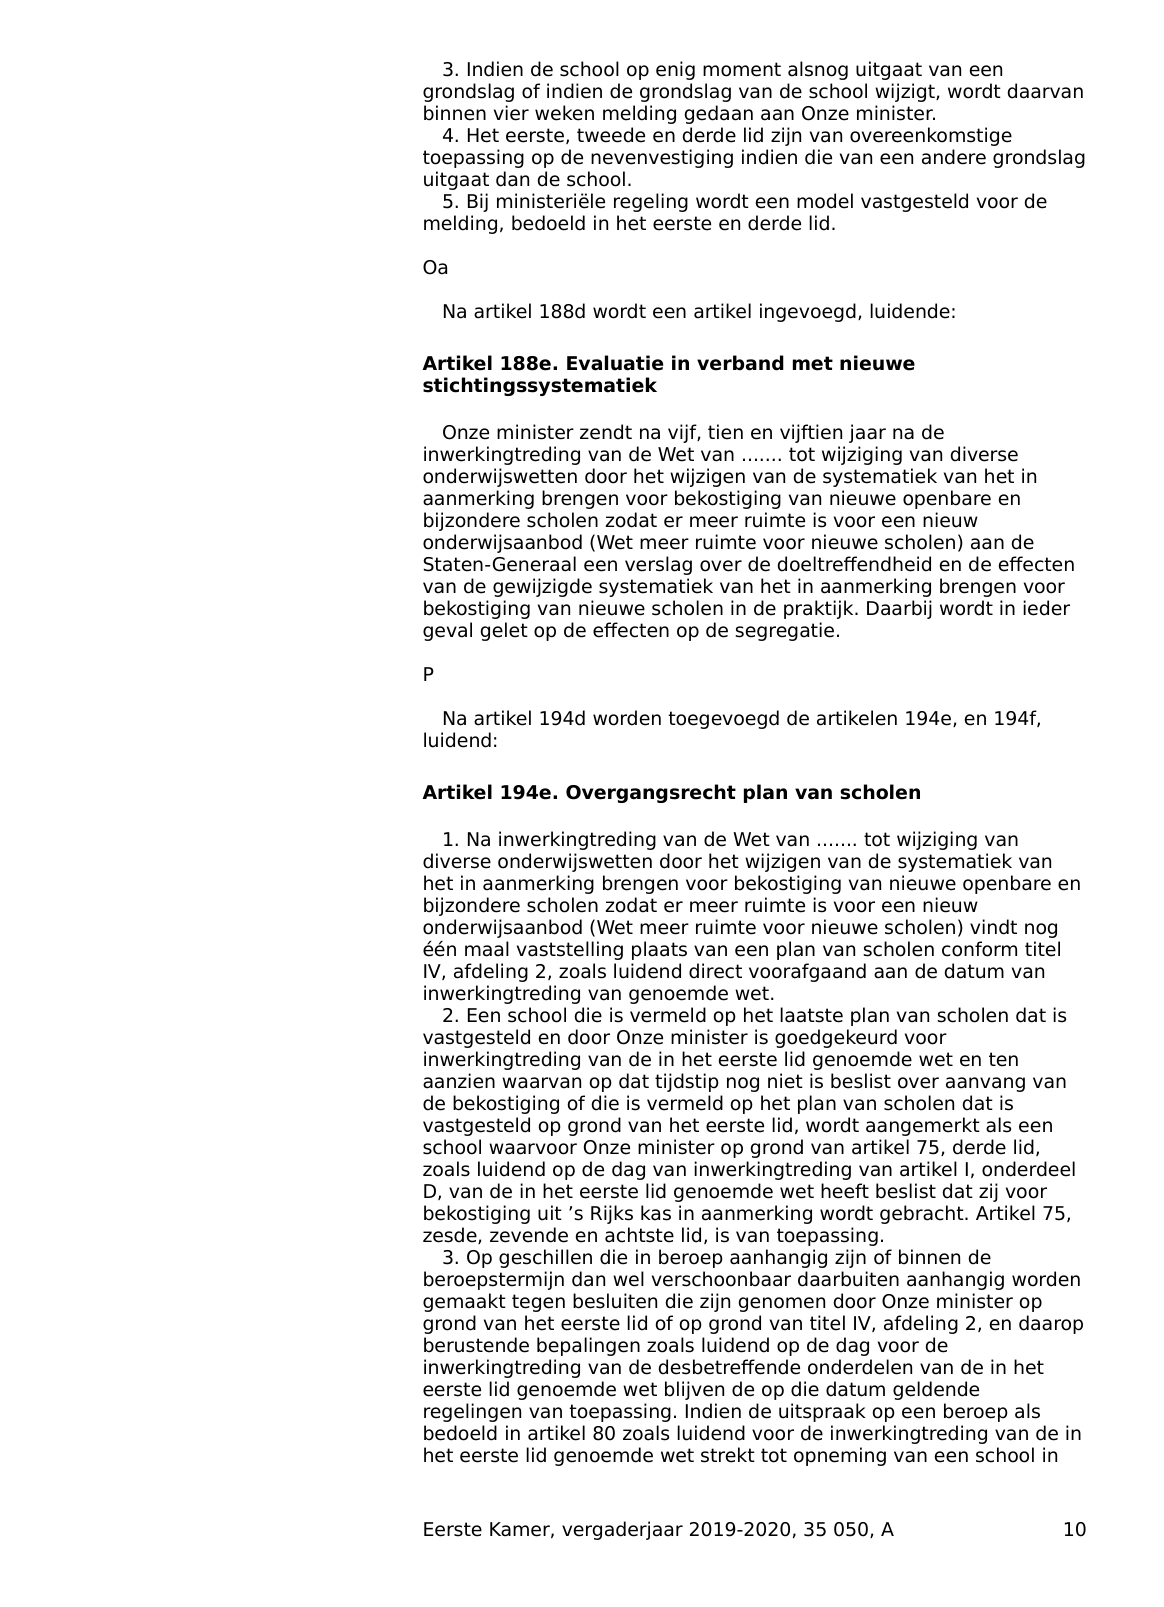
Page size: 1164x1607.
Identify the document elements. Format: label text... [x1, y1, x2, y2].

text Onze minister zendt na vijf, tien en vijftien jaar na de inwerkingtreding van de Wet van ....... tot wijziging van diverse onderwijswetten door het wijzigen van de systematiek van het in aanmerking brengen voor bekostiging van nieuwe openbare en bijzondere scholen zodat er meer ruimte is voor een nieuw onderwijsaanbod (Wet meer ruimte voor nieuwe scholen) aan de Staten-Generaal een verslag over de doeltreffendheid en de effecten van de gewijzigde systematiek van het in aanmerking brengen voor bekostiging van nieuwe scholen in de praktijk. Daarbij wordt in ieder geval gelet op de effecten op de segregatie. [422, 422, 1087, 642]
text P [422, 664, 1087, 686]
text Na artikel 188d wordt een artikel ingevoegd, luidende: [422, 301, 1087, 323]
text 1. Na inwerkingtreding van de Wet van ....... tot wijziging van diverse onderwijswetten door het wijzigen van de systematiek van het in aanmerking brengen voor bekostiging van nieuwe openbare en bijzondere scholen zodat er meer ruimte is voor een nieuw onderwijsaanbod (Wet meer ruimte voor nieuwe scholen) vindt nog één maal vaststelling plaats van een plan van scholen conform titel IV, afdeling 2, zoals luidend direct voorafgaand aan de datum van inwerkingtreding van genoemde wet. [422, 829, 1087, 1005]
text 5. Bij ministeriële regeling wordt een model vastgesteld voor de melding, bedoeld in het eerste en derde lid. [422, 191, 1087, 235]
subtitle Artikel 194e. Overgangsrecht plan van scholen [422, 782, 1087, 804]
subtitle Artikel 188e. Evaluatie in verband met nieuwe stichtingssystematiek [422, 353, 1087, 397]
text Oa [422, 257, 1087, 279]
text 3. Indien de school op enig moment alsnog uitgaat van een grondslag of indien de grondslag van de school wijzigt, wordt daarvan binnen vier weken melding gedaan aan Onze minister. [422, 59, 1087, 125]
text Na artikel 194d worden toegevoegd de artikelen 194e, en 194f, luidend: [422, 708, 1087, 752]
text 2. Een school die is vermeld op het laatste plan van scholen dat is vastgesteld en door Onze minister is goedgekeurd voor inwerkingtreding van de in het eerste lid genoemde wet en ten aanzien waarvan op dat tijdstip nog niet is beslist over aanvang van de bekostiging of die is vermeld op het plan van scholen dat is vastgesteld op grond van het eerste lid, wordt aangemerkt als een school waarvoor Onze minister op grond van artikel 75, derde lid, zoals luidend op de dag van inwerkingtreding van artikel I, onderdeel D, van de in het eerste lid genoemde wet heeft beslist dat zij voor bekostiging uit ’s Rijks kas in aanmerking wordt gebracht. Artikel 75, zesde, zevende en achtste lid, is van toepassing. [422, 1005, 1087, 1247]
text 4. Het eerste, tweede en derde lid zijn van overeenkomstige toepassing op de nevenvestiging indien die van een andere grondslag uitgaat dan de school. [422, 125, 1087, 191]
text 3. Op geschillen die in beroep aanhangig zijn of binnen de beroepstermijn dan wel verschoonbaar daarbuiten aanhangig worden gemaakt tegen besluiten die zijn genomen door Onze minister op grond van het eerste lid of op grond van titel IV, afdeling 2, en daarop berustende bepalingen zoals luidend op de dag voor de inwerkingtreding van de desbetreffende onderdelen van de in het eerste lid genoemde wet blijven de op die datum geldende regelingen van toepassing. Indien de uitspraak op een beroep als bedoeld in artikel 80 zoals luidend voor de inwerkingtreding van de in het eerste lid genoemde wet strekt tot opneming van een school in [422, 1247, 1087, 1467]
